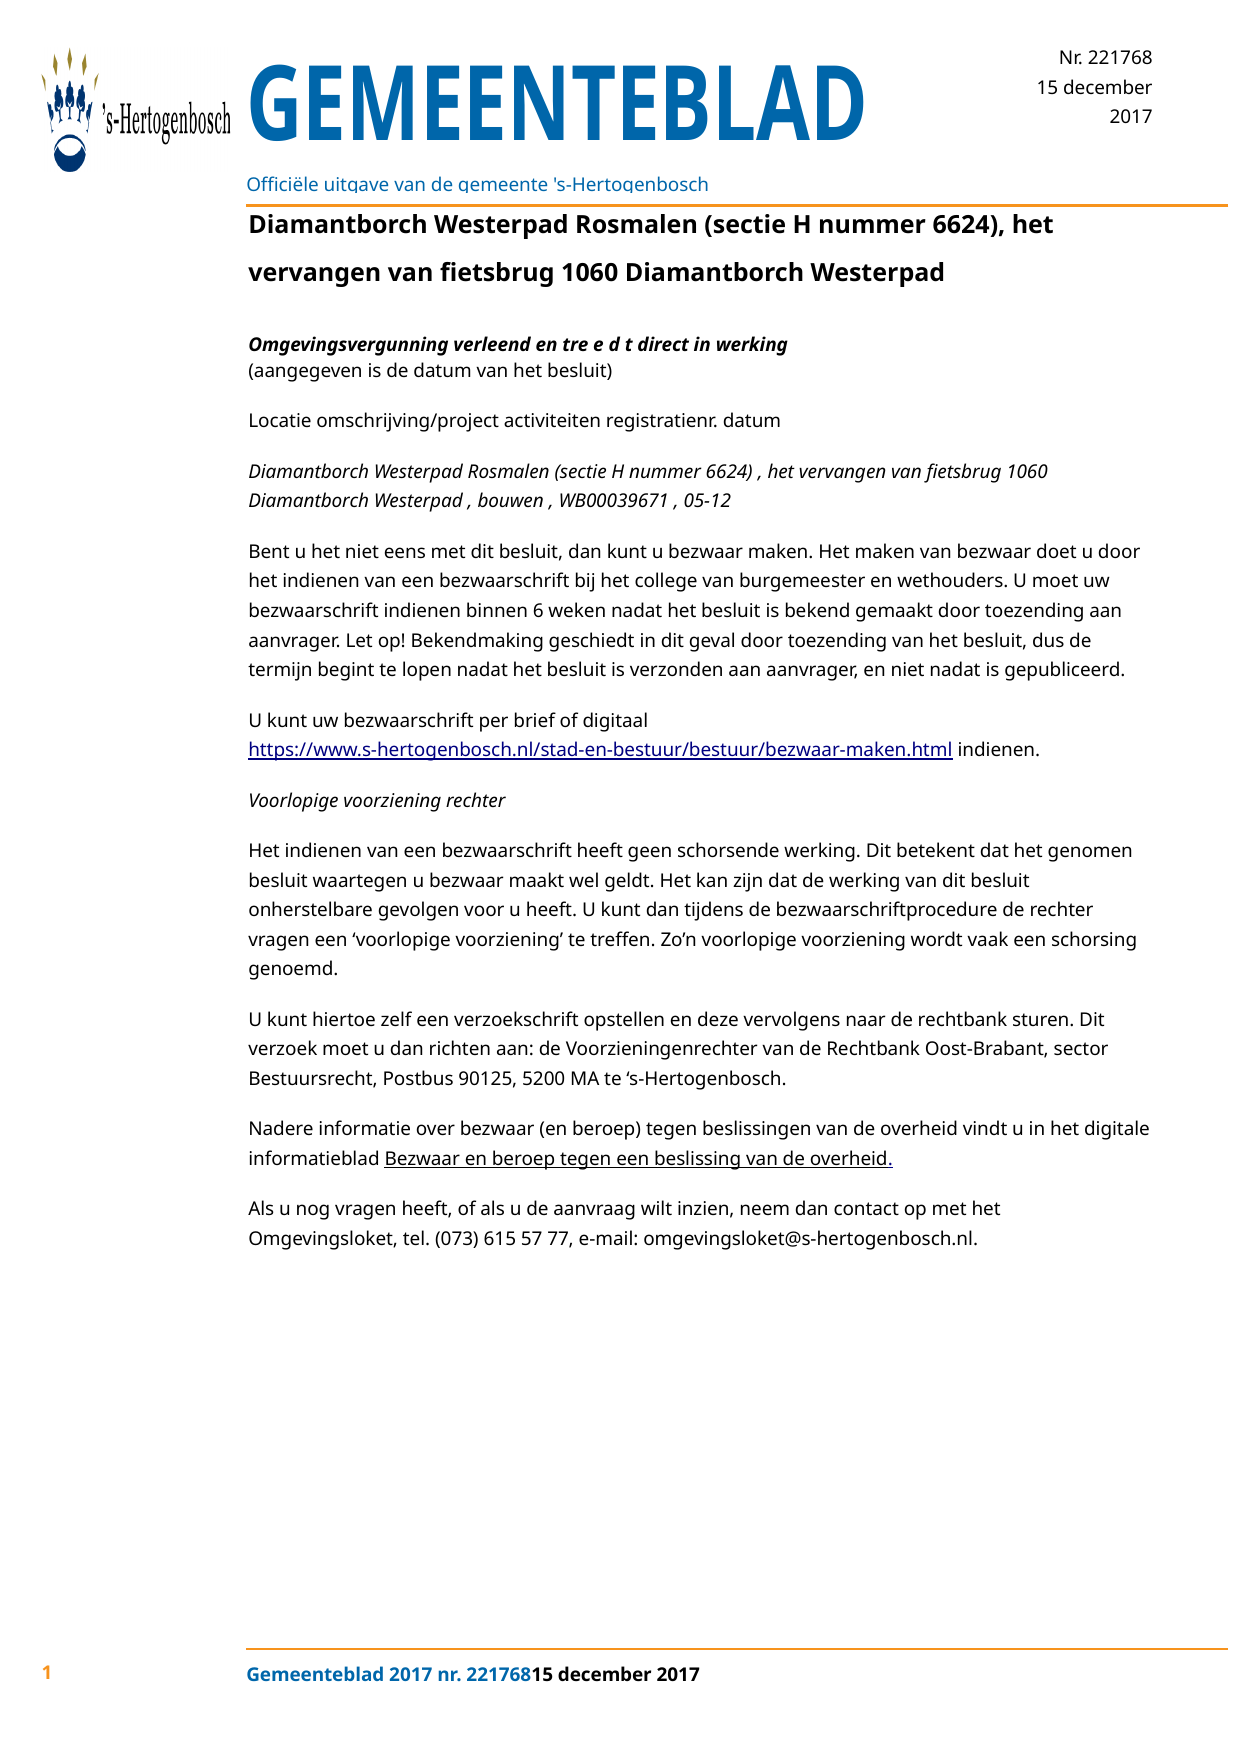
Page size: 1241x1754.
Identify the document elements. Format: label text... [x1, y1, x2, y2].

text Als u nog vragen heeft, of als u de aanvraag wilt inzien, neem dan contact op met het Omgevingsloket, tel. (073) 615 57 77, e-mail: omgevingsloket@s-hertogenbosch.nl. [248, 1196, 1152, 1251]
text Diamantborch Westerpad Rosmalen (sectie H nummer 6624), het vervangen van fietsbrug 1060 Diamantborch Westerpad [248, 207, 1152, 288]
text U kunt hiertoe zelf een verzoekschrift opstellen en deze vervolgens naar de rechtbank sturen. Dit verzoek moet u dan richten aan: de Voorzieningenrechter van de Rechtbank Oost-Brabant, sector Bestuursrecht, Postbus 90125, 5200 MA te ‘s-Hertogenbosch. [248, 1006, 1152, 1091]
text Het indienen van een bezwaarschrift heeft geen schorsende werking. Dit betekent dat het genomen besluit waartegen u bezwaar maakt wel geldt. Het kan zijn dat de werking van dit besluit onherstelbare gevolgen voor u heeft. U kunt dan tijdens de bezwaarschriftprocedure de rechter vragen een ‘voorlopige voorziening’ te treffen. Zo’n voorlopige voorziening wordt vaak een schorsing genoemd. [248, 837, 1152, 981]
text (aangegeven is de datum van het besluit) [248, 357, 1152, 383]
text Voorlopige voorziening rechter [248, 787, 1152, 812]
text Bent u het niet eens met dit besluit, dan kunt u bezwaar maken. Het maken van bezwaar doet u door het indienen van een bezwaarschrift bij het college van burgemeester en wethouders. U moet uw bezwaarschrift indienen binnen 6 weken nadat het besluit is bekend gemaakt door toezending aan aanvrager. Let op! Bekendmaking geschiedt in dit geval door toezending van het besluit, dus de termijn begint te lopen nadat het besluit is verzonden aan aanvrager, en niet nadat is gepubliceerd. [248, 538, 1152, 682]
text U kunt uw bezwaarschrift per brief of digitaal https://www.s-hertogenbosch.nl/stad-en-bestuur/bestuur/bezwaar-maken.html indienen. [248, 707, 1152, 762]
picture [41, 47, 231, 172]
text Nadere informatie over bezwaar (en beroep) tegen beslissingen van de overheid vindt u in het digitale informatieblad Bezwaar en beroep tegen een beslissing van de overheid. [248, 1116, 1152, 1171]
text Locatie omschrijving/project activiteiten registratienr. datum [248, 408, 1152, 433]
text Diamantborch Westerpad Rosmalen (sectie H nummer 6624) , het vervangen van fietsbrug 1060 Diamantborch Westerpad , bouwen , WB00039671 , 05-12 [248, 458, 1152, 513]
text Omgevingsvergunning verleend en tre e d t direct in werking [248, 331, 1152, 357]
